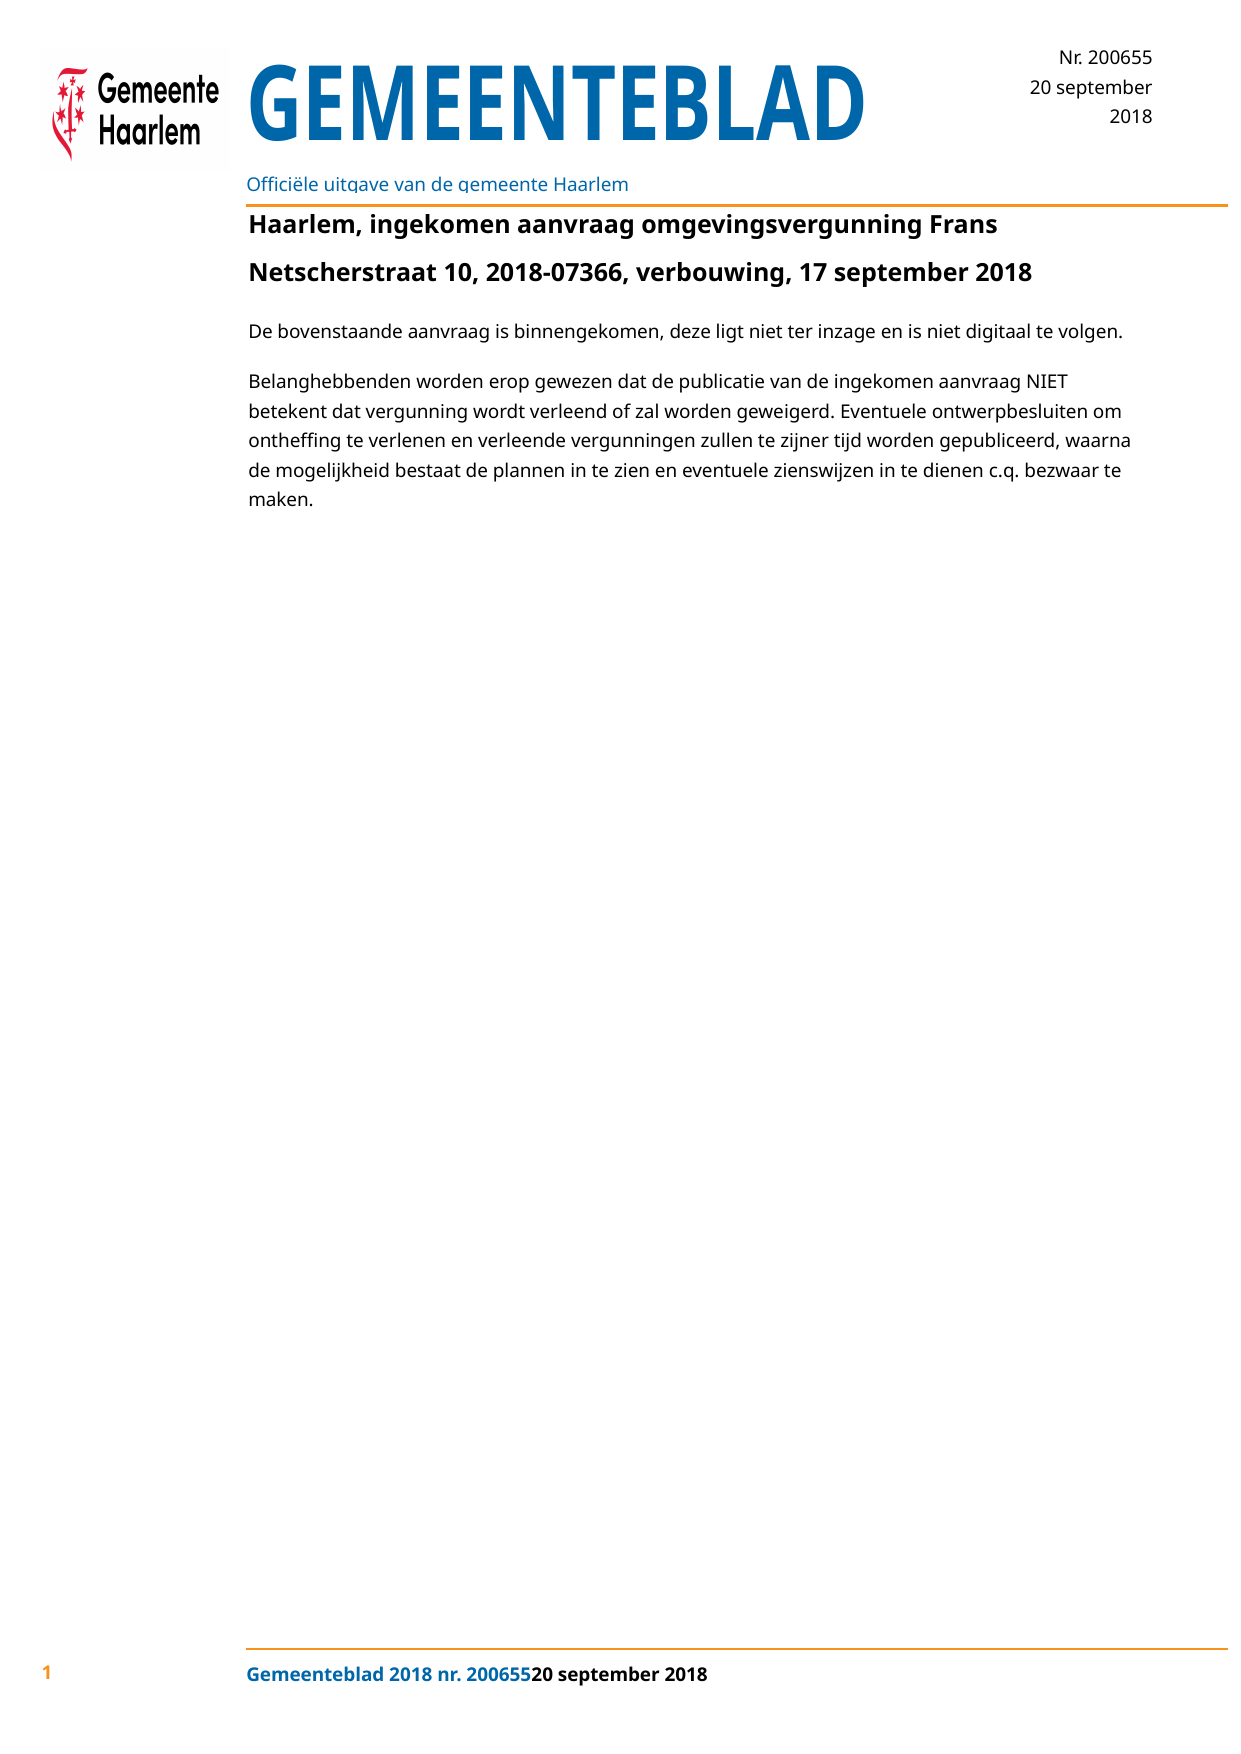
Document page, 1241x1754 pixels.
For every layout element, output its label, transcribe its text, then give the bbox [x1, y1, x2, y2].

text De bovenstaande aanvraag is binnengekomen, deze ligt niet ter inzage en is niet digitaal te volgen. [248, 318, 1152, 344]
text Belanghebbenden worden erop gewezen dat de publicatie van de ingekomen aanvraag NIET betekent dat vergunning wordt verleend of zal worden geweigerd. Eventuele ontwerpbesluiten om ontheffing te verlenen en verleende vergunningen zullen te zijner tijd worden gepubliceerd, waarna de mogelijkheid bestaat de plannen in te zien en eventuele zienswijzen in te dienen c.q. bezwaar te maken. [248, 368, 1152, 512]
text Haarlem, ingekomen aanvraag omgevingsvergunning Frans Netscherstraat 10, 2018-07366, verbouwing, 17 september 2018 [248, 207, 1152, 288]
picture [41, 47, 231, 172]
